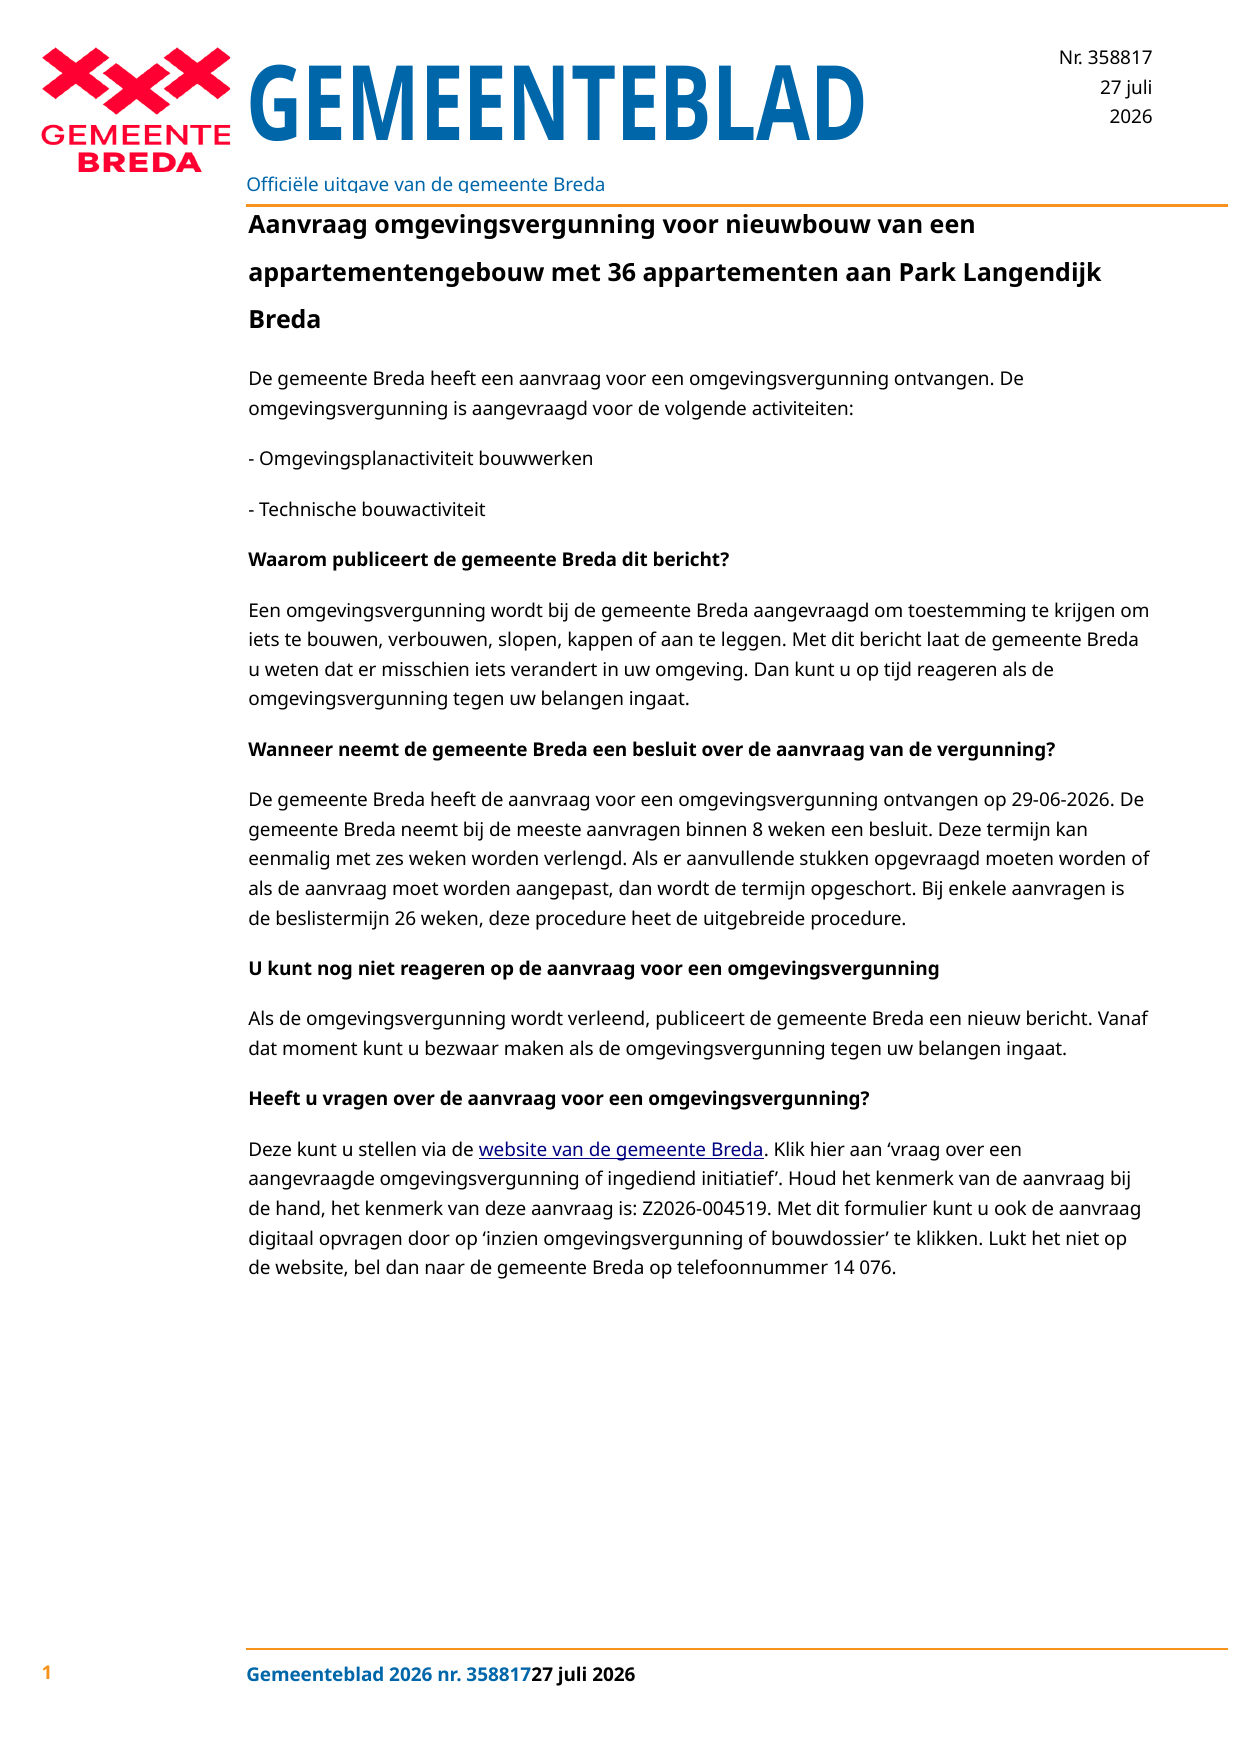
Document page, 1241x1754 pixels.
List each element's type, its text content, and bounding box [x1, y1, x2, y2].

text Deze kunt u stellen via de website van de gemeente Breda. Klik hier aan ‘vraag over een aangevraagde omgevingsvergunning of ingediend initiatief’. Houd het kenmerk van de aanvraag bij de hand, het kenmerk van deze aanvraag is: Z2026-004519. Met dit formulier kunt u ook de aanvraag digitaal opvragen door op ‘inzien omgevingsvergunning of bouwdossier’ te klikken. Lukt het niet op de website, bel dan naar de gemeente Breda op telefoonnummer 14 076. [248, 1136, 1152, 1280]
text De gemeente Breda heeft een aanvraag voor een omgevingsvergunning ontvangen. De omgevingsvergunning is aangevraagd voor de volgende activiteiten: [248, 366, 1152, 421]
text U kunt nog niet reageren op de aanvraag voor een omgevingsvergunning [248, 955, 1152, 981]
text Wanneer neemt de gemeente Breda een besluit over de aanvraag van de vergunning? [248, 736, 1152, 762]
text - Omgevingsplanactiviteit bouwwerken [248, 446, 1152, 471]
picture [41, 47, 231, 172]
text Heeft u vragen over de aanvraag voor een omgevingsvergunning? [248, 1086, 1152, 1111]
text De gemeente Breda heeft de aanvraag voor een omgevingsvergunning ontvangen op 29-06-2026. De gemeente Breda neemt bij de meeste aanvragen binnen 8 weken een besluit. Deze termijn kan eenmalig met zes weken worden verlengd. Als er aanvullende stukken opgevraagd moeten worden of als de aanvraag moet worden aangepast, dan wordt de termijn opgeschort. Bij enkele aanvragen is de beslistermijn 26 weken, deze procedure heet de uitgebreide procedure. [248, 786, 1152, 930]
text Een omgevingsvergunning wordt bij de gemeente Breda aangevraagd om toestemming te krijgen om iets te bouwen, verbouwen, slopen, kappen of aan te leggen. Met dit bericht laat de gemeente Breda u weten dat er misschien iets verandert in uw omgeving. Dan kunt u op tijd reageren als de omgevingsvergunning tegen uw belangen ingaat. [248, 597, 1152, 711]
text Waarom publiceert de gemeente Breda dit bericht? [248, 546, 1152, 572]
text Als de omgevingsvergunning wordt verleend, publiceert de gemeente Breda een nieuw bericht. Vanaf dat moment kunt u bezwaar maken als de omgevingsvergunning tegen uw belangen ingaat. [248, 1006, 1152, 1061]
text - Technische bouwactiviteit [248, 496, 1152, 522]
text Aanvraag omgevingsvergunning voor nieuwbouw van een appartementengebouw met 36 appartementen aan Park Langendijk Breda [248, 207, 1152, 336]
